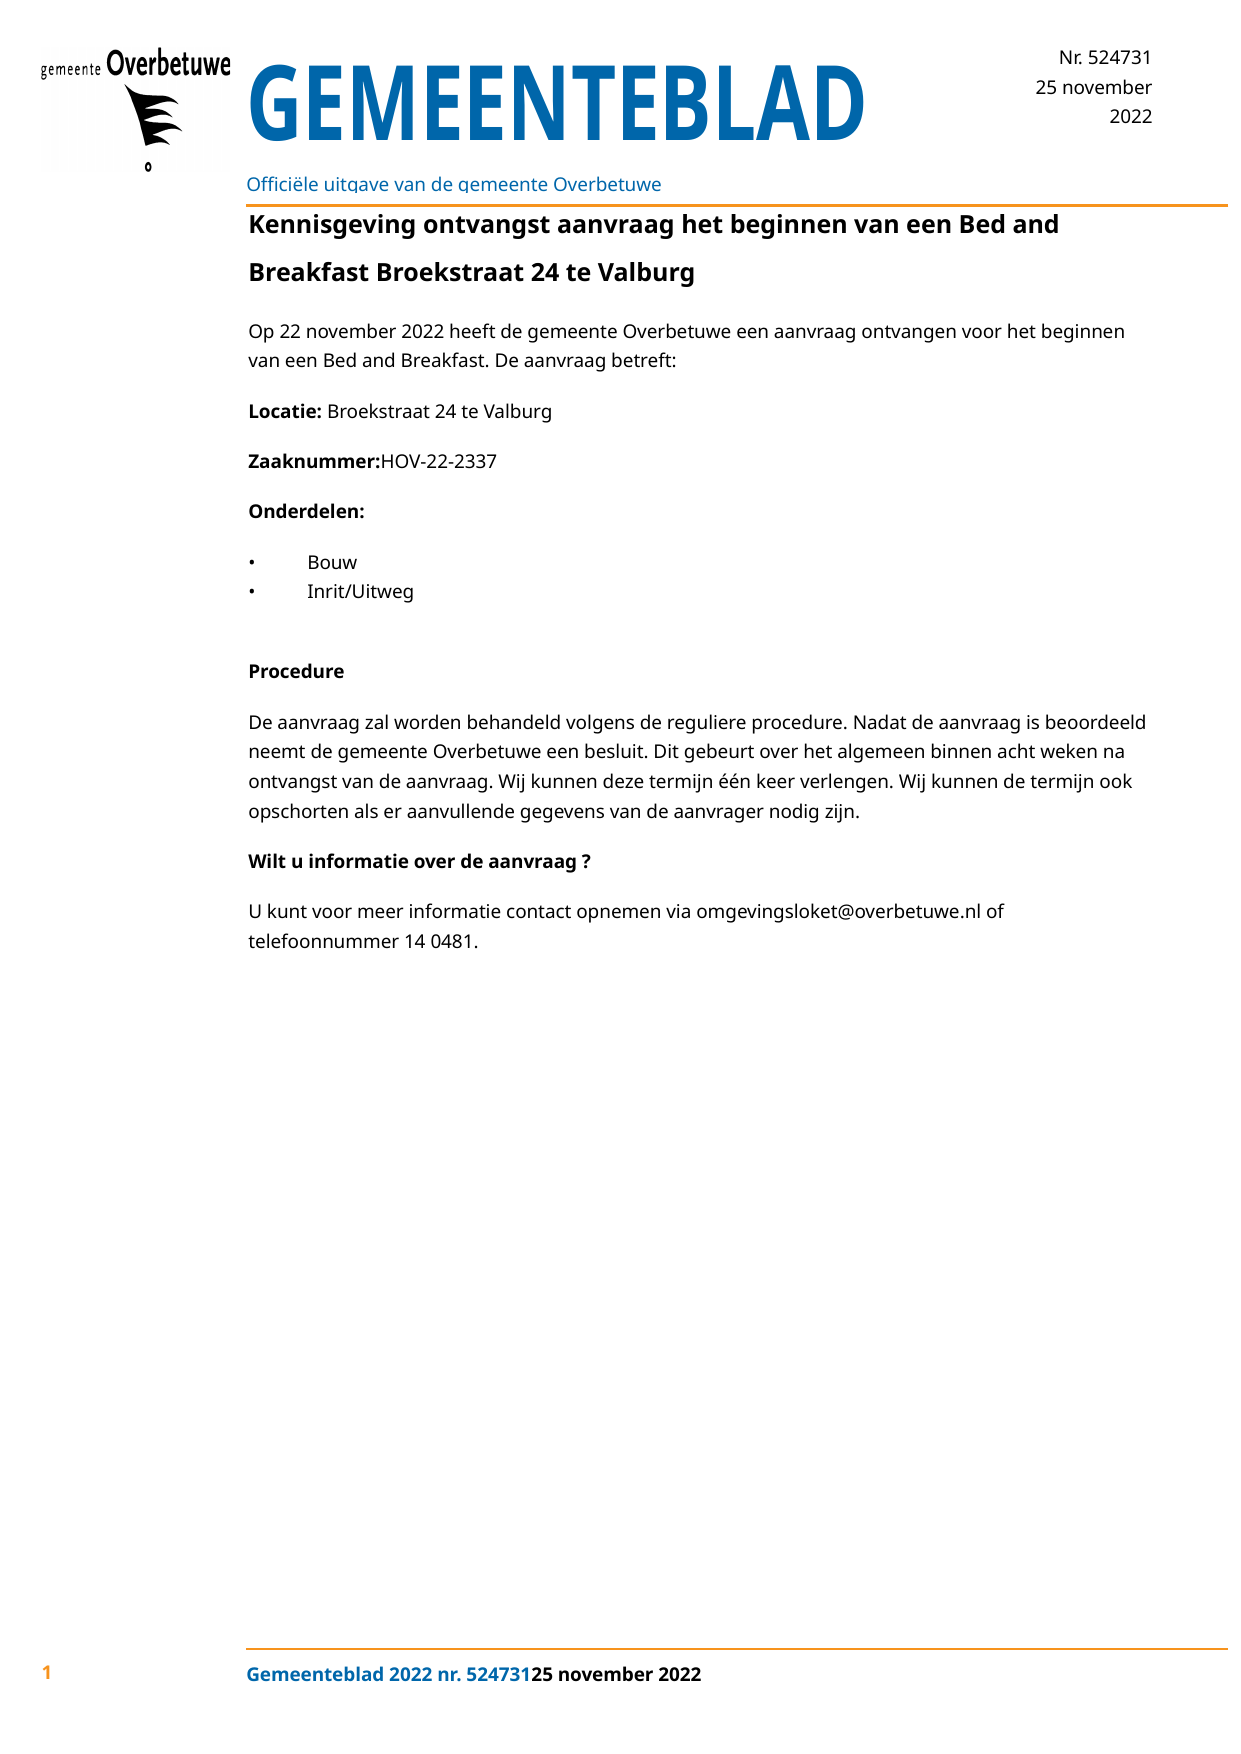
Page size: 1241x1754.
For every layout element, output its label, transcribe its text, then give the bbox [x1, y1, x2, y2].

text Op 22 november 2022 heeft de gemeente Overbetuwe een aanvraag ontvangen voor het beginnen van een Bed and Breakfast. De aanvraag betreft: [248, 318, 1152, 373]
text U kunt voor meer informatie contact opnemen via omgevingsloket@overbetuwe.nl of telefoonnummer 14 0481. [248, 899, 1152, 954]
text Zaaknummer:HOV-22-2337 [248, 448, 1152, 474]
list Bouw [248, 549, 1152, 575]
list Inrit/Uitweg [248, 579, 1152, 604]
text Procedure [248, 659, 1152, 684]
text Kennisgeving ontvangst aanvraag het beginnen van een Bed and Breakfast Broekstraat 24 te Valburg [248, 207, 1152, 288]
text Wilt u informatie over de aanvraag ? [248, 848, 1152, 874]
picture [41, 47, 231, 172]
text De aanvraag zal worden behandeld volgens de reguliere procedure. Nadat de aanvraag is beoordeeld neemt de gemeente Overbetuwe een besluit. Dit gebeurt over het algemeen binnen acht weken na ontvangst van de aanvraag. Wij kunnen deze termijn één keer verlengen. Wij kunnen de termijn ook opschorten als er aanvullende gegevens van de aanvrager nodig zijn. [248, 709, 1152, 824]
text Onderdelen: [248, 499, 1152, 524]
text Locatie: Broekstraat 24 te Valburg [248, 398, 1152, 424]
